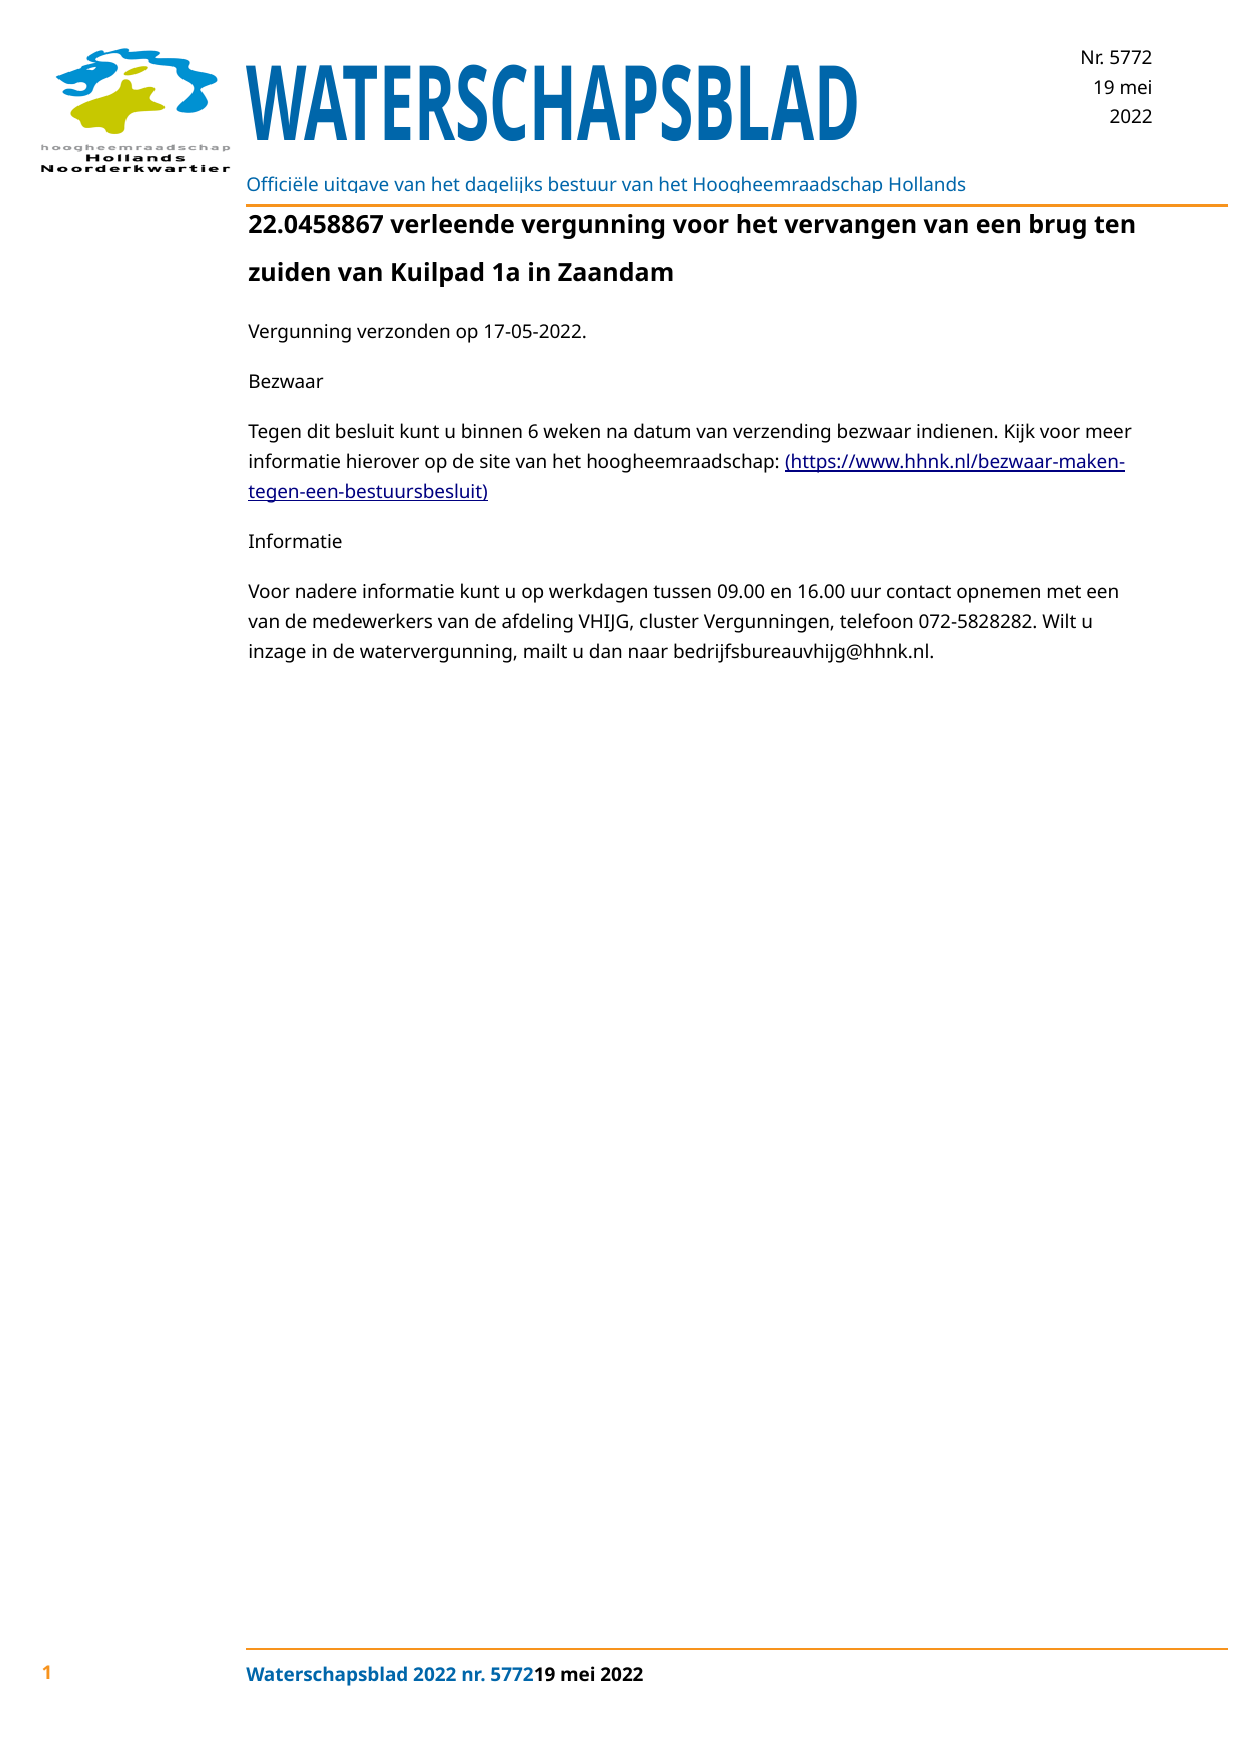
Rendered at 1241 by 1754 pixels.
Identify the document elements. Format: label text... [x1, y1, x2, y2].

text Vergunning verzonden op 17-05-2022. [248, 318, 1152, 344]
text Informatie [248, 528, 1152, 554]
text Tegen dit besluit kunt u binnen 6 weken na datum van verzending bezwaar indienen. Kijk voor meer informatie hierover op de site van het hoogheemraadschap: (https://www.hhnk.nl/bezwaar-maken-tegen-een-bestuursbesluit) [248, 419, 1152, 504]
text Voor nadere informatie kunt u op werkdagen tussen 09.00 en 16.00 uur contact opnemen met een van de medewerkers van de afdeling VHIJG, cluster Vergunningen, telefoon 072-5828282. Wilt u inzage in de watervergunning, mailt u dan naar bedrijfsbureauvhijg@hhnk.nl. [248, 579, 1152, 664]
text 22.0458867 verleende vergunning voor het vervangen van een brug ten zuiden van Kuilpad 1a in Zaandam [248, 207, 1152, 288]
picture [41, 47, 231, 172]
text Bezwaar [248, 368, 1152, 394]
